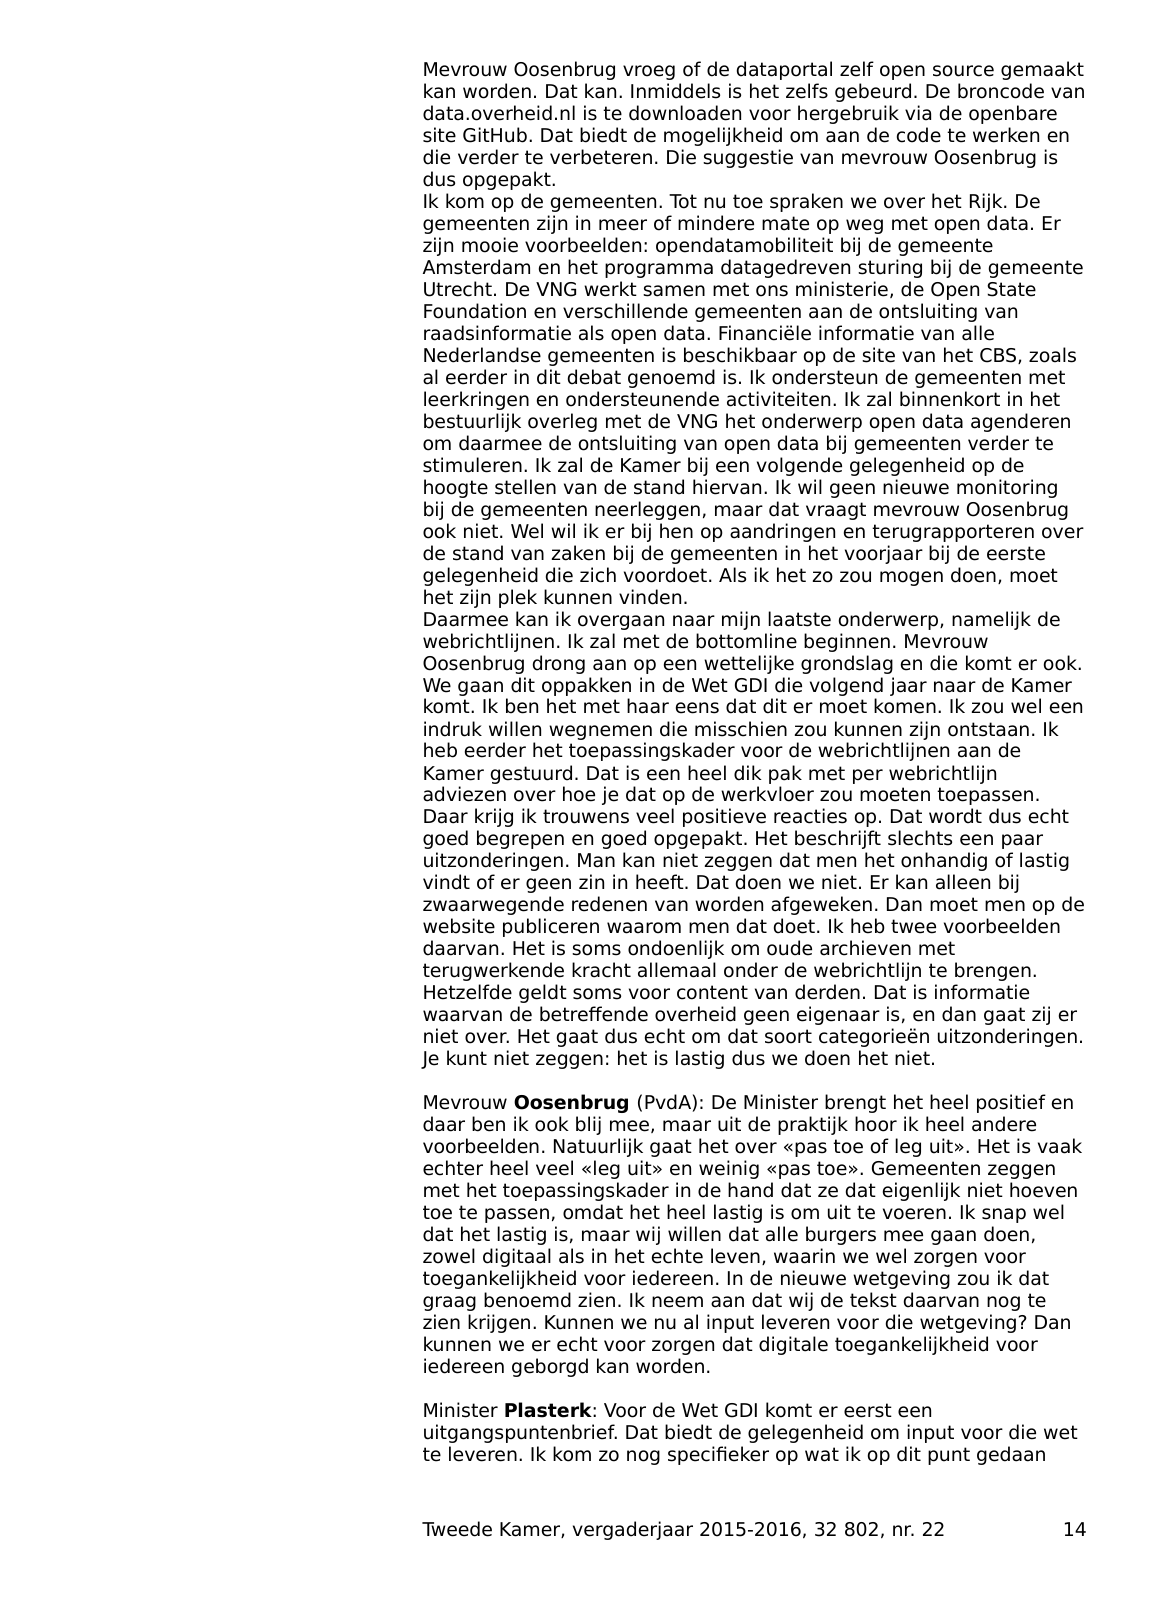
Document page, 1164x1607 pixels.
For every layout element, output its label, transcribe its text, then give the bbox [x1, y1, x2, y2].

text Minister Plasterk: Voor de Wet GDI komt er eerst een uitgangspuntenbrief. Dat biedt de gelegenheid om input voor die wet te leveren. Ik kom zo nog specifieker op wat ik op dit punt gedaan [422, 1400, 1087, 1466]
text Mevrouw Oosenbrug (PvdA): De Minister brengt het heel positief en daar ben ik ook blij mee, maar uit de praktijk hoor ik heel andere voorbeelden. Natuurlijk gaat het over «pas toe of leg uit». Het is vaak echter heel veel «leg uit» en weinig «pas toe». Gemeenten zeggen met het toepassingskader in de hand dat ze dat eigenlijk niet hoeven toe te passen, omdat het heel lastig is om uit te voeren. Ik snap wel dat het lastig is, maar wij willen dat alle burgers mee gaan doen, zowel digitaal als in het echte leven, waarin we wel zorgen voor toegankelijkheid voor iedereen. In de nieuwe wetgeving zou ik dat graag benoemd zien. Ik neem aan dat wij de tekst daarvan nog te zien krijgen. Kunnen we nu al input leveren voor die wetgeving? Dan kunnen we er echt voor zorgen dat digitale toegankelijkheid voor iedereen geborgd kan worden. [422, 1092, 1087, 1378]
text Ik kom op de gemeenten. Tot nu toe spraken we over het Rijk. De gemeenten zijn in meer of mindere mate op weg met open data. Er zijn mooie voorbeelden: opendatamobiliteit bij de gemeente Amsterdam en het programma datagedreven sturing bij de gemeente Utrecht. De VNG werkt samen met ons ministerie, de Open State Foundation en verschillende gemeenten aan de ontsluiting van raadsinformatie als open data. Financiële informatie van alle Nederlandse gemeenten is beschikbaar op de site van het CBS, zoals al eerder in dit debat genoemd is. Ik ondersteun de gemeenten met leerkringen en ondersteunende activiteiten. Ik zal binnenkort in het bestuurlijk overleg met de VNG het onderwerp open data agenderen om daarmee de ontsluiting van open data bij gemeenten verder te stimuleren. Ik zal de Kamer bij een volgende gelegenheid op de hoogte stellen van de stand hiervan. Ik wil geen nieuwe monitoring bij de gemeenten neerleggen, maar dat vraagt mevrouw Oosenbrug ook niet. Wel wil ik er bij hen op aandringen en terugrapporteren over de stand van zaken bij de gemeenten in het voorjaar bij de eerste gelegenheid die zich voordoet. Als ik het zo zou mogen doen, moet het zijn plek kunnen vinden. [422, 191, 1087, 608]
text Daarmee kan ik overgaan naar mijn laatste onderwerp, namelijk de webrichtlijnen. Ik zal met de bottomline beginnen. Mevrouw Oosenbrug drong aan op een wettelijke grondslag en die komt er ook. We gaan dit oppakken in de Wet GDI die volgend jaar naar de Kamer komt. Ik ben het met haar eens dat dit er moet komen. Ik zou wel een indruk willen wegnemen die misschien zou kunnen zijn ontstaan. Ik heb eerder het toepassingskader voor de webrichtlijnen aan de Kamer gestuurd. Dat is een heel dik pak met per webrichtlijn adviezen over hoe je dat op de werkvloer zou moeten toepassen. Daar krijg ik trouwens veel positieve reacties op. Dat wordt dus echt goed begrepen en goed opgepakt. Het beschrijft slechts een paar uitzonderingen. Man kan niet zeggen dat men het onhandig of lastig vindt of er geen zin in heeft. Dat doen we niet. Er kan alleen bij zwaarwegende redenen van worden afgeweken. Dan moet men op de website publiceren waarom men dat doet. Ik heb twee voorbeelden daarvan. Het is soms ondoenlijk om oude archieven met terugwerkende kracht allemaal onder de webrichtlijn te brengen. Hetzelfde geldt soms voor content van derden. Dat is informatie waarvan de betreffende overheid geen eigenaar is, en dan gaat zij er niet over. Het gaat dus echt om dat soort categorieën uitzonderingen. Je kunt niet zeggen: het is lastig dus we doen het niet. [422, 608, 1087, 1070]
text Mevrouw Oosenbrug vroeg of de dataportal zelf open source gemaakt kan worden. Dat kan. Inmiddels is het zelfs gebeurd. De broncode van data.overheid.nl is te downloaden voor hergebruik via de openbare site GitHub. Dat biedt de mogelijkheid om aan de code te werken en die verder te verbeteren. Die suggestie van mevrouw Oosenbrug is dus opgepakt. [422, 59, 1087, 191]
